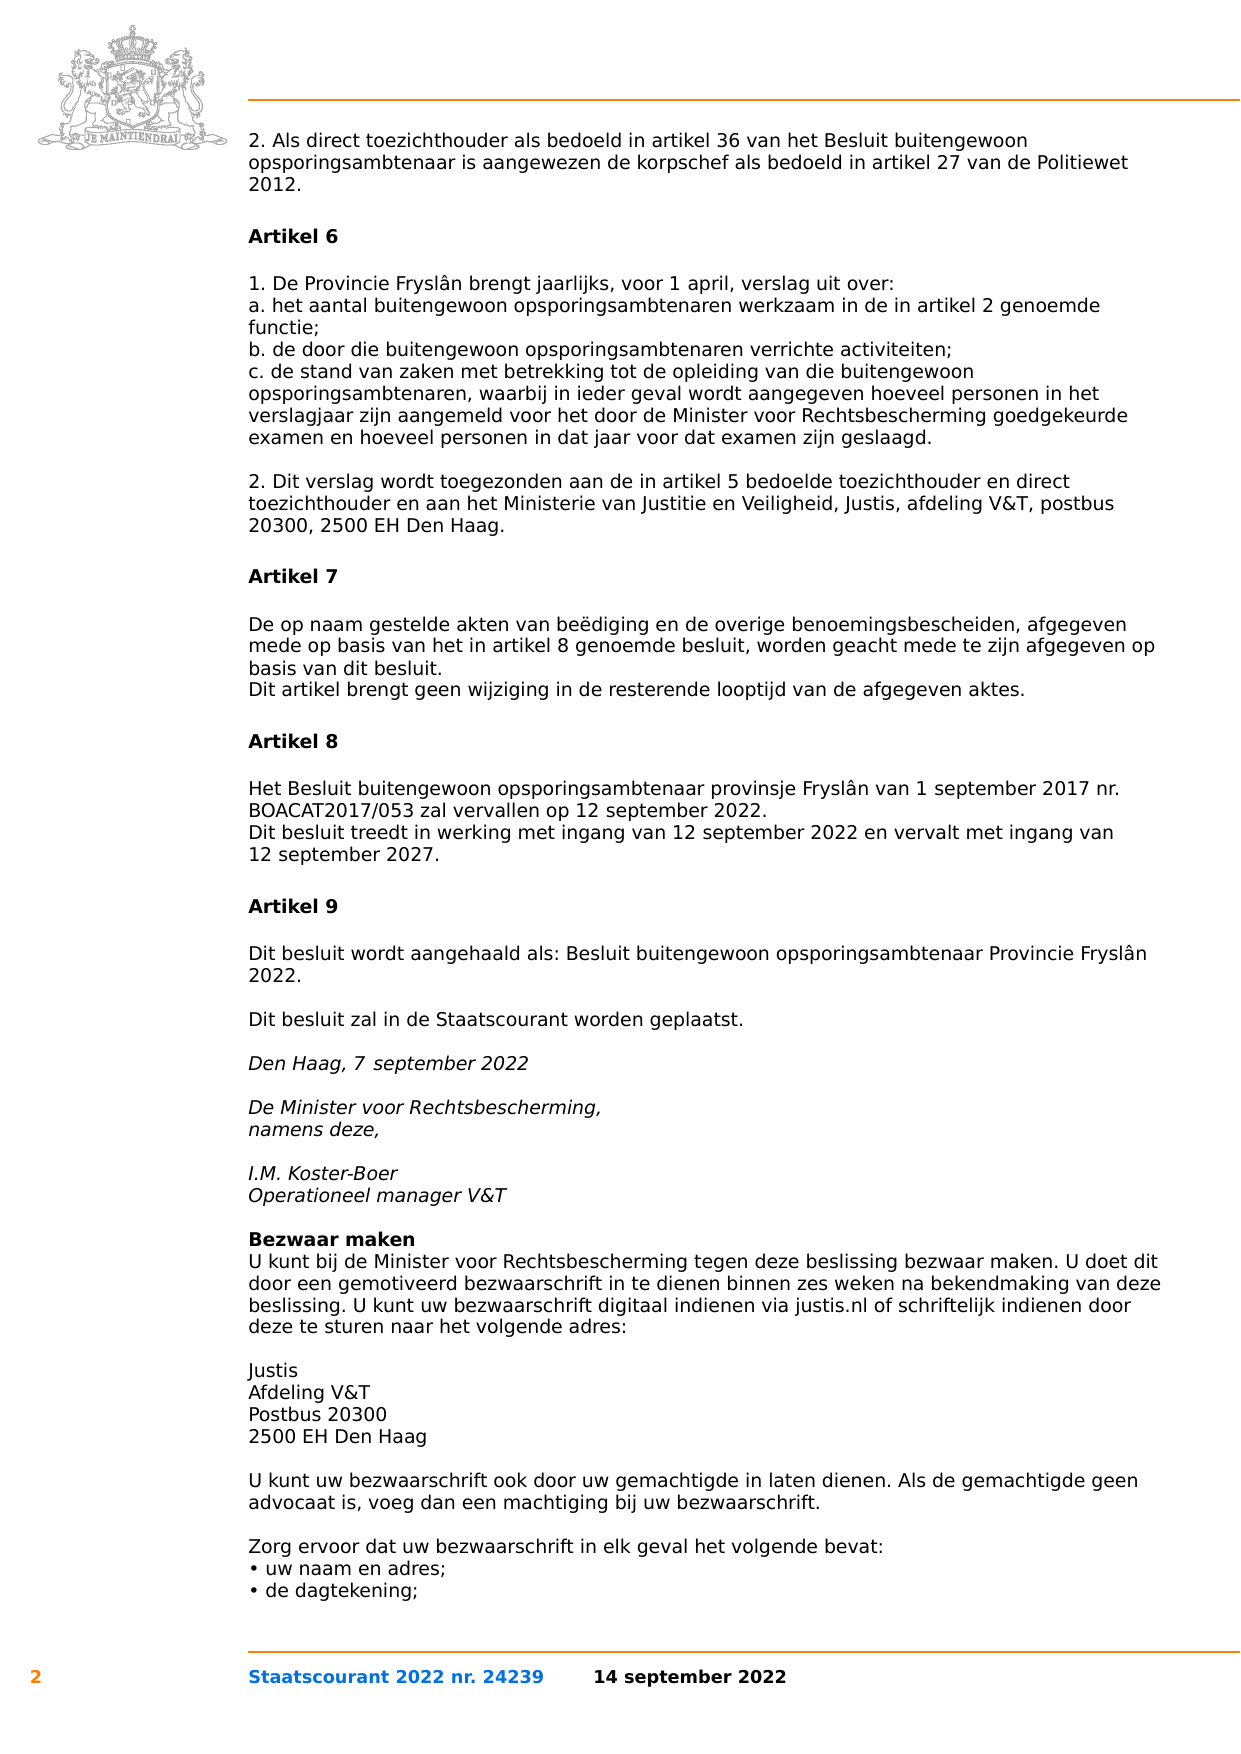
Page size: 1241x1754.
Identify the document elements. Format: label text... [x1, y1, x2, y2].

text 2500 EH Den Haag [248, 1426, 1163, 1448]
text De Minister voor Rechtsbescherming, namens deze, I.M. Koster-Boer Operationeel manager V&T [248, 1097, 1163, 1207]
text Dit besluit treedt in werking met ingang van 12 september 2022 en vervalt met ingang van 12 september 2027. [248, 822, 1163, 866]
text 2. Als direct toezichthouder als bedoeld in artikel 36 van het Besluit buitengewoon opsporingsambtenaar is aangewezen de korpschef als bedoeld in artikel 27 van de Politiewet 2012. [248, 130, 1163, 196]
picture [38, 25, 227, 150]
text a. het aantal buitengewoon opsporingsambtenaren werkzaam in de in artikel 2 genoemde functie; [248, 295, 1163, 339]
text U kunt uw bezwaarschrift ook door uw gemachtigde in laten dienen. Als de gemachtigde geen advocaat is, voeg dan een machtiging bij uw bezwaarschrift. [248, 1470, 1163, 1514]
subtitle Artikel 8 [248, 731, 1163, 753]
text • de dagtekening; [248, 1580, 1163, 1602]
text c. de stand van zaken met betrekking tot de opleiding van die buitengewoon opsporingsambtenaren, waarbij in ieder geval wordt aangegeven hoeveel personen in het verslagjaar zijn aangemeld voor het door de Minister voor Rechtsbescherming goedgekeurde examen en hoeveel personen in dat jaar voor dat examen zijn geslaagd. [248, 361, 1163, 449]
text Het Besluit buitengewoon opsporingsambtenaar provinsje Fryslân van 1 september 2017 nr. BOACAT2017/053 zal vervallen op 12 september 2022. [248, 778, 1163, 822]
text Postbus 20300 [248, 1404, 1163, 1426]
subtitle Artikel 6 [248, 226, 1163, 248]
text Zorg ervoor dat uw bezwaarschrift in elk geval het volgende bevat: [248, 1536, 1163, 1558]
subtitle Artikel 9 [248, 896, 1163, 918]
subtitle Artikel 7 [248, 566, 1163, 588]
text De op naam gestelde akten van beëdiging en de overige benoemingsbescheiden, afgegeven mede op basis van het in artikel 8 genoemde besluit, worden geacht mede te zijn afgegeven op basis van dit besluit. [248, 613, 1163, 679]
text b. de door die buitengewoon opsporingsambtenaren verrichte activiteiten; [248, 339, 1163, 361]
text Dit besluit zal in de Staatscourant worden geplaatst. [248, 1009, 1163, 1031]
text U kunt bij de Minister voor Rechtsbescherming tegen deze beslissing bezwaar maken. U doet dit door een gemotiveerd bezwaarschrift in te dienen binnen zes weken na bekendmaking van deze beslissing. U kunt uw bezwaarschrift digitaal indienen via justis.nl of schriftelijk indienen door deze te sturen naar het volgende adres: [248, 1251, 1163, 1338]
text Dit besluit wordt aangehaald als: Besluit buitengewoon opsporingsambtenaar Provincie Fryslân 2022. [248, 943, 1163, 987]
text Bezwaar maken [248, 1228, 1163, 1251]
text 1. De Provincie Fryslân brengt jaarlijks, voor 1 april, verslag uit over: [248, 273, 1163, 295]
text 2. Dit verslag wordt toegezonden aan de in artikel 5 bedoelde toezichthouder en direct toezichthouder en aan het Ministerie van Justitie en Veiligheid, Justis, afdeling V&T, postbus 20300, 2500 EH Den Haag. [248, 471, 1163, 536]
text Dit artikel brengt geen wijziging in de resterende looptijd van de afgegeven aktes. [248, 679, 1163, 701]
text • uw naam en adres; [248, 1558, 1163, 1580]
text Justis [248, 1360, 1163, 1382]
text Den Haag, 7 september 2022 [248, 1053, 1163, 1075]
text Afdeling V&T [248, 1382, 1163, 1404]
